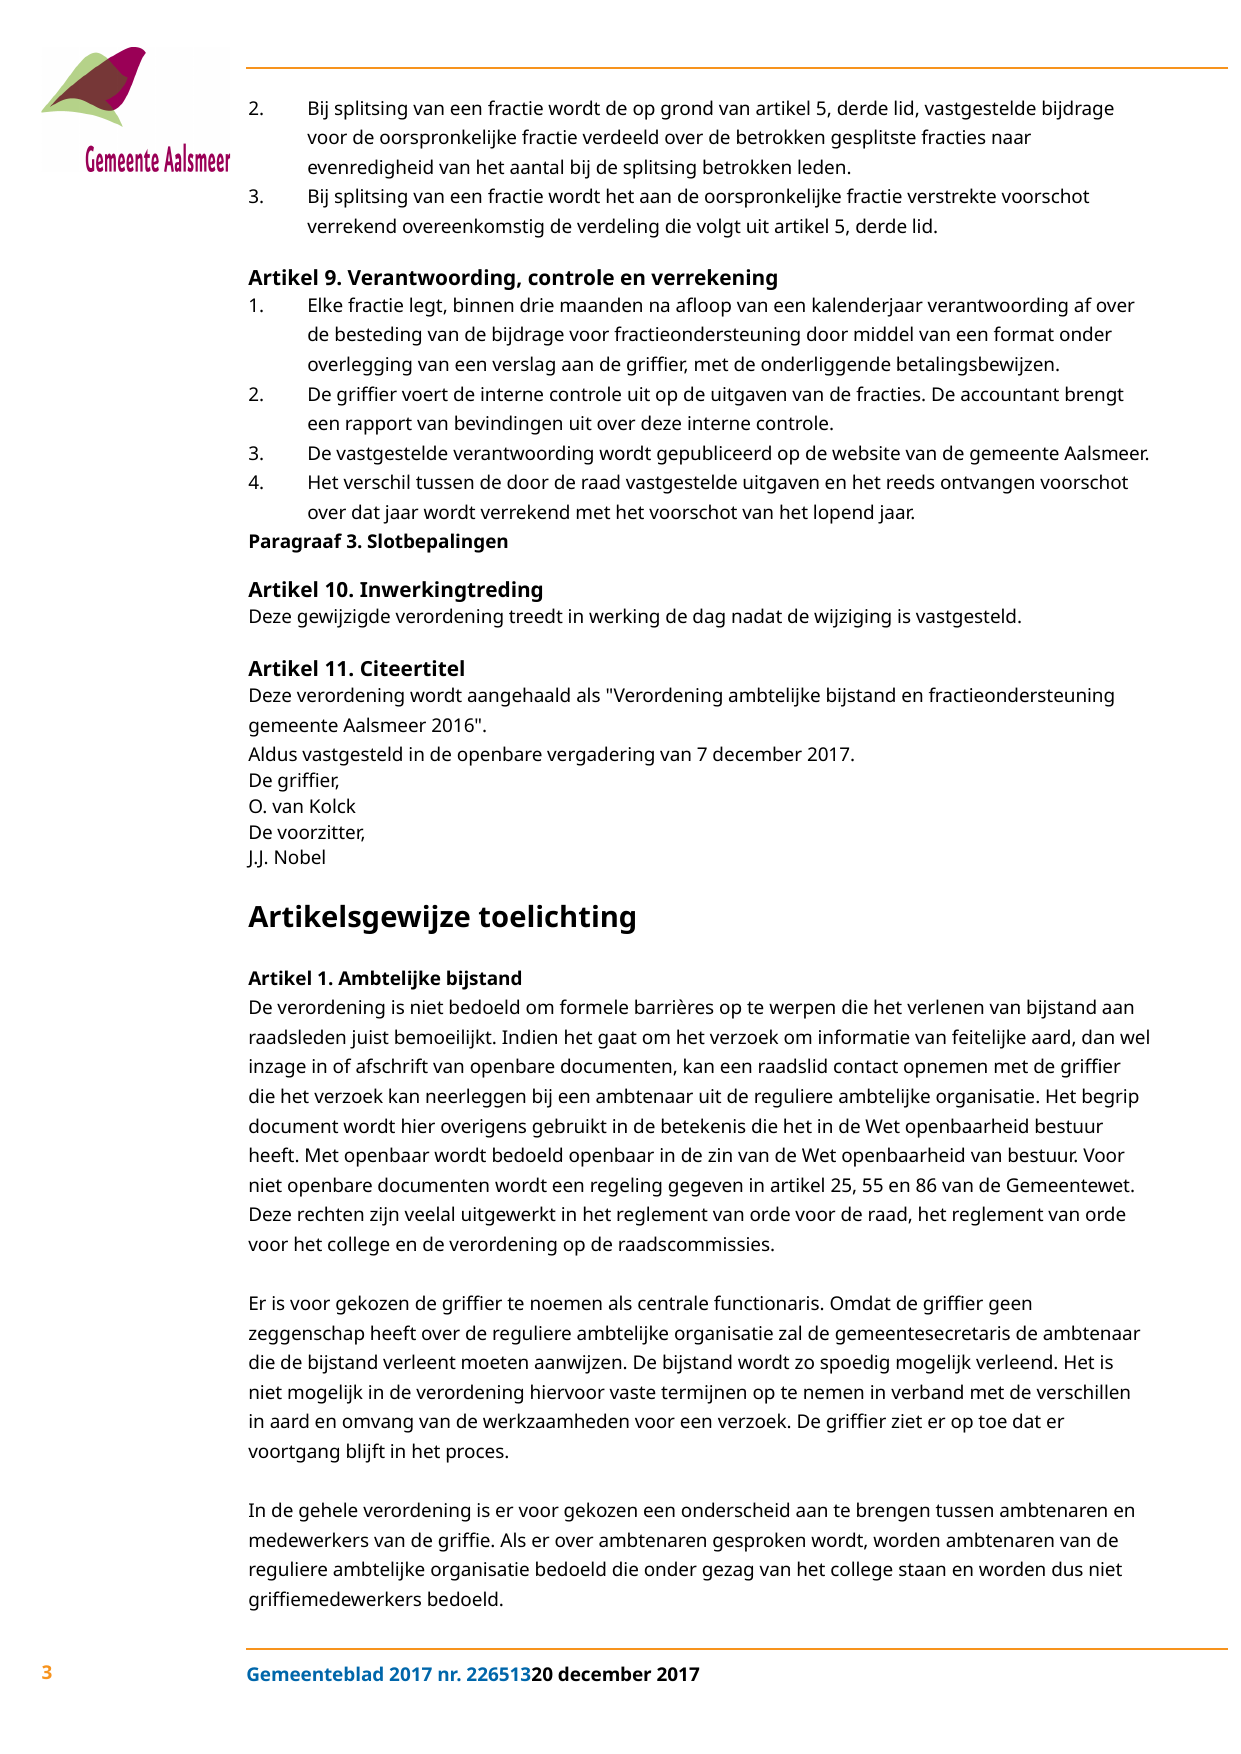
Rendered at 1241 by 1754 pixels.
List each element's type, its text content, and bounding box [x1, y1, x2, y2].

text Paragraaf 3. Slotbepalingen [248, 529, 1152, 554]
text Artikel 1. Ambtelijke bijstand [248, 965, 1152, 991]
text Er is voor gekozen de griffier te noemen als centrale functionaris. Omdat de griffier geen zeggenschap heeft over de reguliere ambtelijke organisatie zal de gemeentesecretaris de ambtenaar die de bijstand verleent moeten aanwijzen. De bijstand wordt zo spoedig mogelijk verleend. Het is niet mogelijk in de verordening hiervoor vaste termijnen op te nemen in verband met de verschillen in aard en omvang van de werkzaamheden voor een verzoek. De griffier ziet er op toe dat er voortgang blijft in het proces. [248, 1290, 1152, 1464]
text Deze verordening wordt aangehaald als "Verordening ambtelijke bijstand en fractieondersteuning gemeente Aalsmeer 2016". [248, 682, 1152, 738]
text O. van Kolck [248, 793, 1152, 819]
text De verordening is niet bedoeld om formele barrières op te werpen die het verlenen van bijstand aan raadsleden juist bemoeilijkt. Indien het gaat om het verzoek om informatie van feitelijke aard, dan wel inzage in of afschrift van openbare documenten, kan een raadslid contact opnemen met de griffier die het verzoek kan neerleggen bij een ambtenaar uit de reguliere ambtelijke organisatie. Het begrip document wordt hier overigens gebruikt in de betekenis die het in de Wet openbaarheid bestuur heeft. Met openbaar wordt bedoeld openbaar in de zin van de Wet openbaarheid van bestuur. Voor niet openbare documenten wordt een regeling gegeven in artikel 25, 55 en 86 van de Gemeentewet. Deze rechten zijn veelal uitgewerkt in het reglement van orde voor de raad, het reglement van orde voor het college en de verordening op de raadscommissies. [248, 994, 1152, 1257]
picture [41, 47, 231, 172]
text De griffier, [248, 767, 1152, 793]
text Aldus vastgesteld in de openbare vergadering van 7 december 2017. [248, 742, 1152, 767]
text Artikel 11. Citeertitel [248, 654, 1152, 682]
text Artikel 9. Verantwoording, controle en verrekening [248, 263, 1152, 292]
text De voorzitter, [248, 819, 1152, 844]
text Artikelsgewijze toelichting [248, 896, 1152, 936]
list De vastgestelde verantwoording wordt gepubliceerd op de website van de gemeente Aalsmeer. [248, 440, 1152, 466]
list Bij splitsing van een fractie wordt het aan de oorspronkelijke fractie verstrekte voorschot verrekend overeenkomstig de verdeling die volgt uit artikel 5, derde lid. [248, 183, 1152, 239]
list Elke fractie legt, binnen drie maanden na afloop van een kalenderjaar verantwoording af over de besteding van de bijdrage voor fractieondersteuning door middel van een format onder overlegging van een verslag aan de griffier, met de onderliggende betalingsbewijzen. [248, 292, 1152, 377]
text Deze gewijzigde verordening treedt in werking de dag nadat de wijziging is vastgesteld. [248, 604, 1152, 629]
list De griffier voert de interne controle uit op de uitgaven van de fracties. De accountant brengt een rapport van bevindingen uit over deze interne controle. [248, 381, 1152, 436]
list Het verschil tussen de door de raad vastgestelde uitgaven en het reeds ontvangen voorschot over dat jaar wordt verrekend met het voorschot van het lopend jaar. [248, 469, 1152, 525]
text In de gehele verordening is er voor gekozen een onderscheid aan te brengen tussen ambtenaren en medewerkers van de griffie. Als er over ambtenaren gesproken wordt, worden ambtenaren van de reguliere ambtelijke organisatie bedoeld die onder gezag van het college staan en worden dus niet griffiemedewerkers bedoeld. [248, 1497, 1152, 1612]
text Artikel 10. Inwerkingtreding [248, 575, 1152, 604]
text J.J. Nobel [248, 844, 1152, 870]
list Bij splitsing van een fractie wordt de op grond van artikel 5, derde lid, vastgestelde bijdrage voor de oorspronkelijke fractie verdeeld over de betrokken gesplitste fracties naar evenredigheid van het aantal bij de splitsing betrokken leden. [248, 95, 1152, 180]
